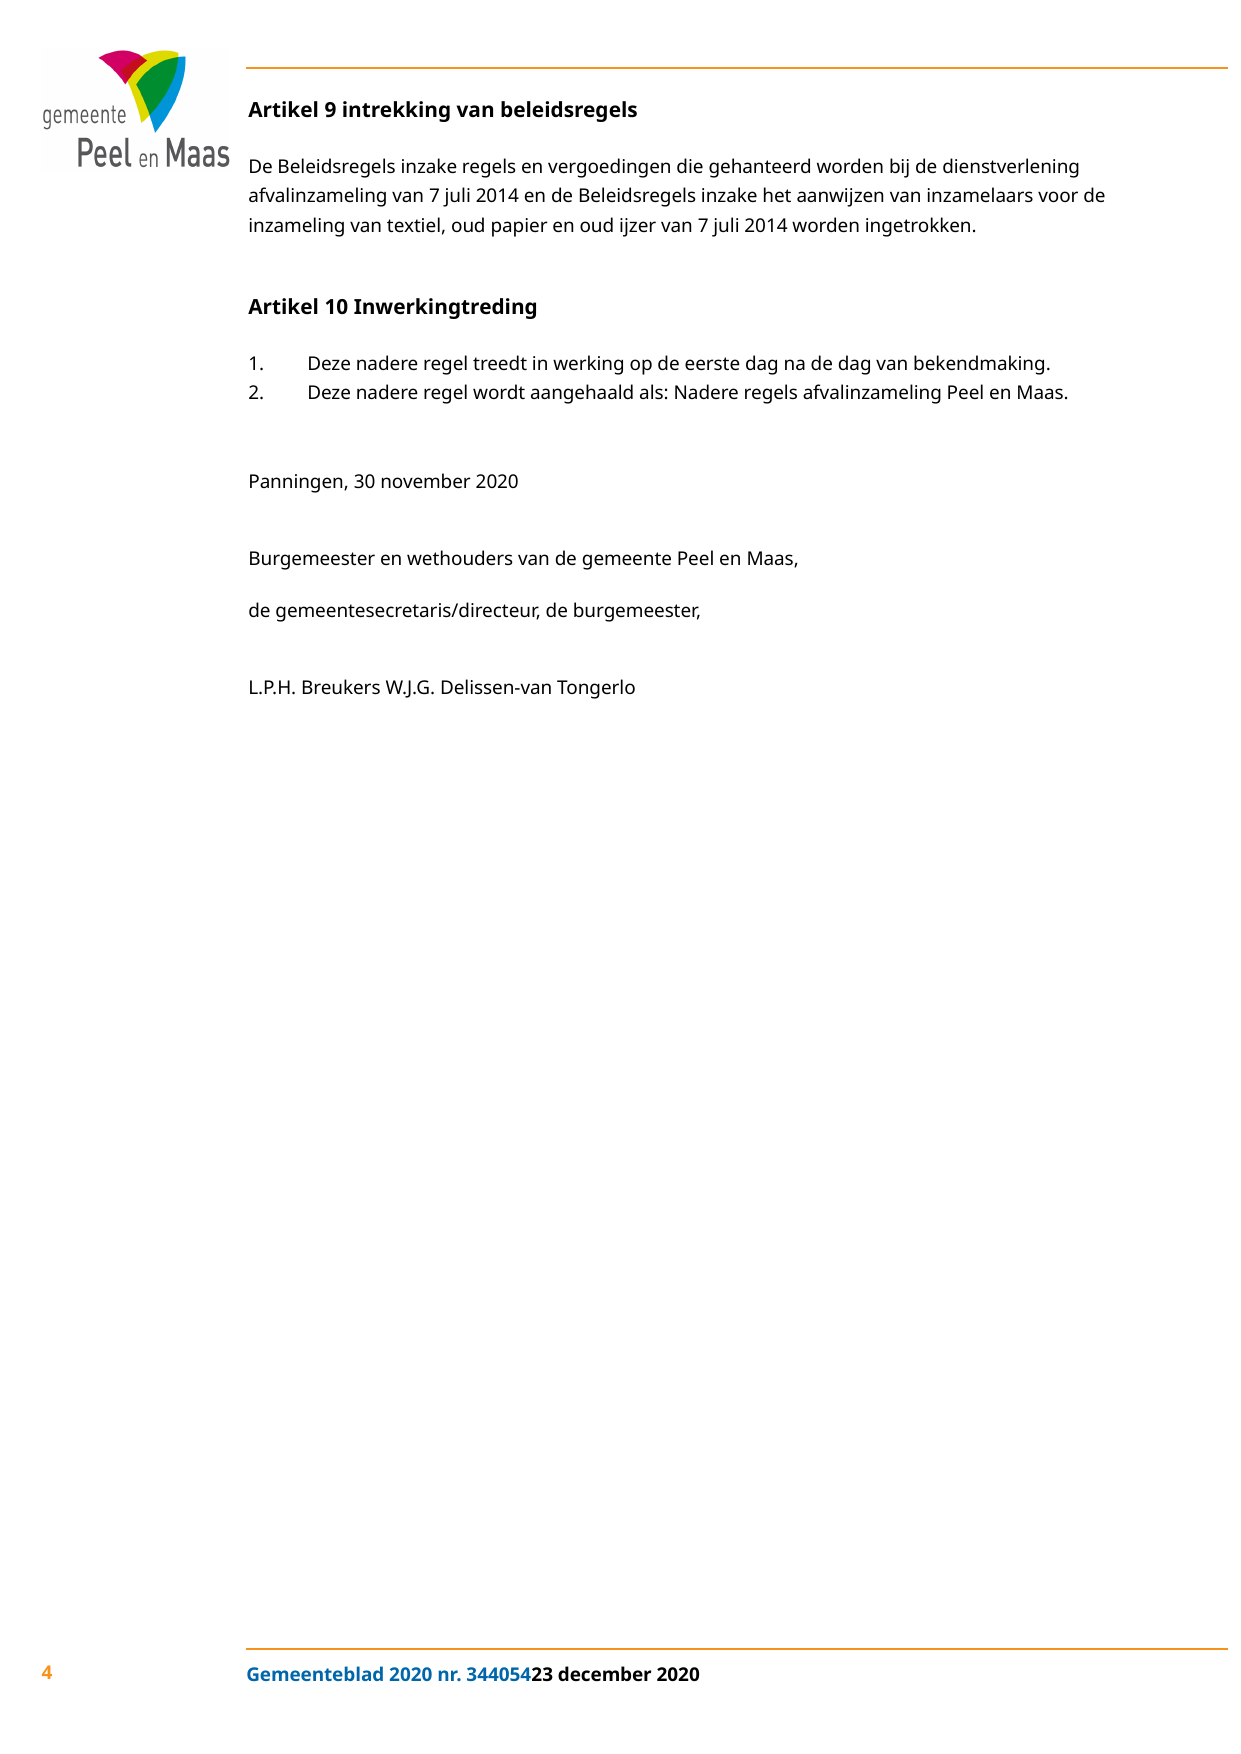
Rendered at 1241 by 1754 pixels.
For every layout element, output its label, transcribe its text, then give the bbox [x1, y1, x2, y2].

picture [41, 47, 231, 172]
text de gemeentesecretaris/directeur, de burgemeester, [248, 597, 1152, 623]
text De Beleidsregels inzake regels en vergoedingen die gehanteerd worden bij de dienstverlening afvalinzameling van 7 juli 2014 en de Beleidsregels inzake het aanwijzen van inzamelaars voor de inzameling van textiel, oud papier en oud ijzer van 7 juli 2014 worden ingetrokken. [248, 153, 1152, 238]
text L.P.H. Breukers W.J.G. Delissen-van Tongerlo [248, 674, 1152, 700]
list Deze nadere regel treedt in werking op de eerste dag na de dag van bekendmaking. [248, 350, 1152, 376]
list Deze nadere regel wordt aangehaald als: Nadere regels afvalinzameling Peel en Maas. [248, 379, 1152, 405]
text Artikel 10 Inwerkingtreding [248, 292, 1152, 320]
text Artikel 9 intrekking van beleidsregels [248, 95, 1152, 123]
text Burgemeester en wethouders van de gemeente Peel en Maas, [248, 546, 1152, 571]
text Panningen, 30 november 2020 [248, 468, 1152, 494]
